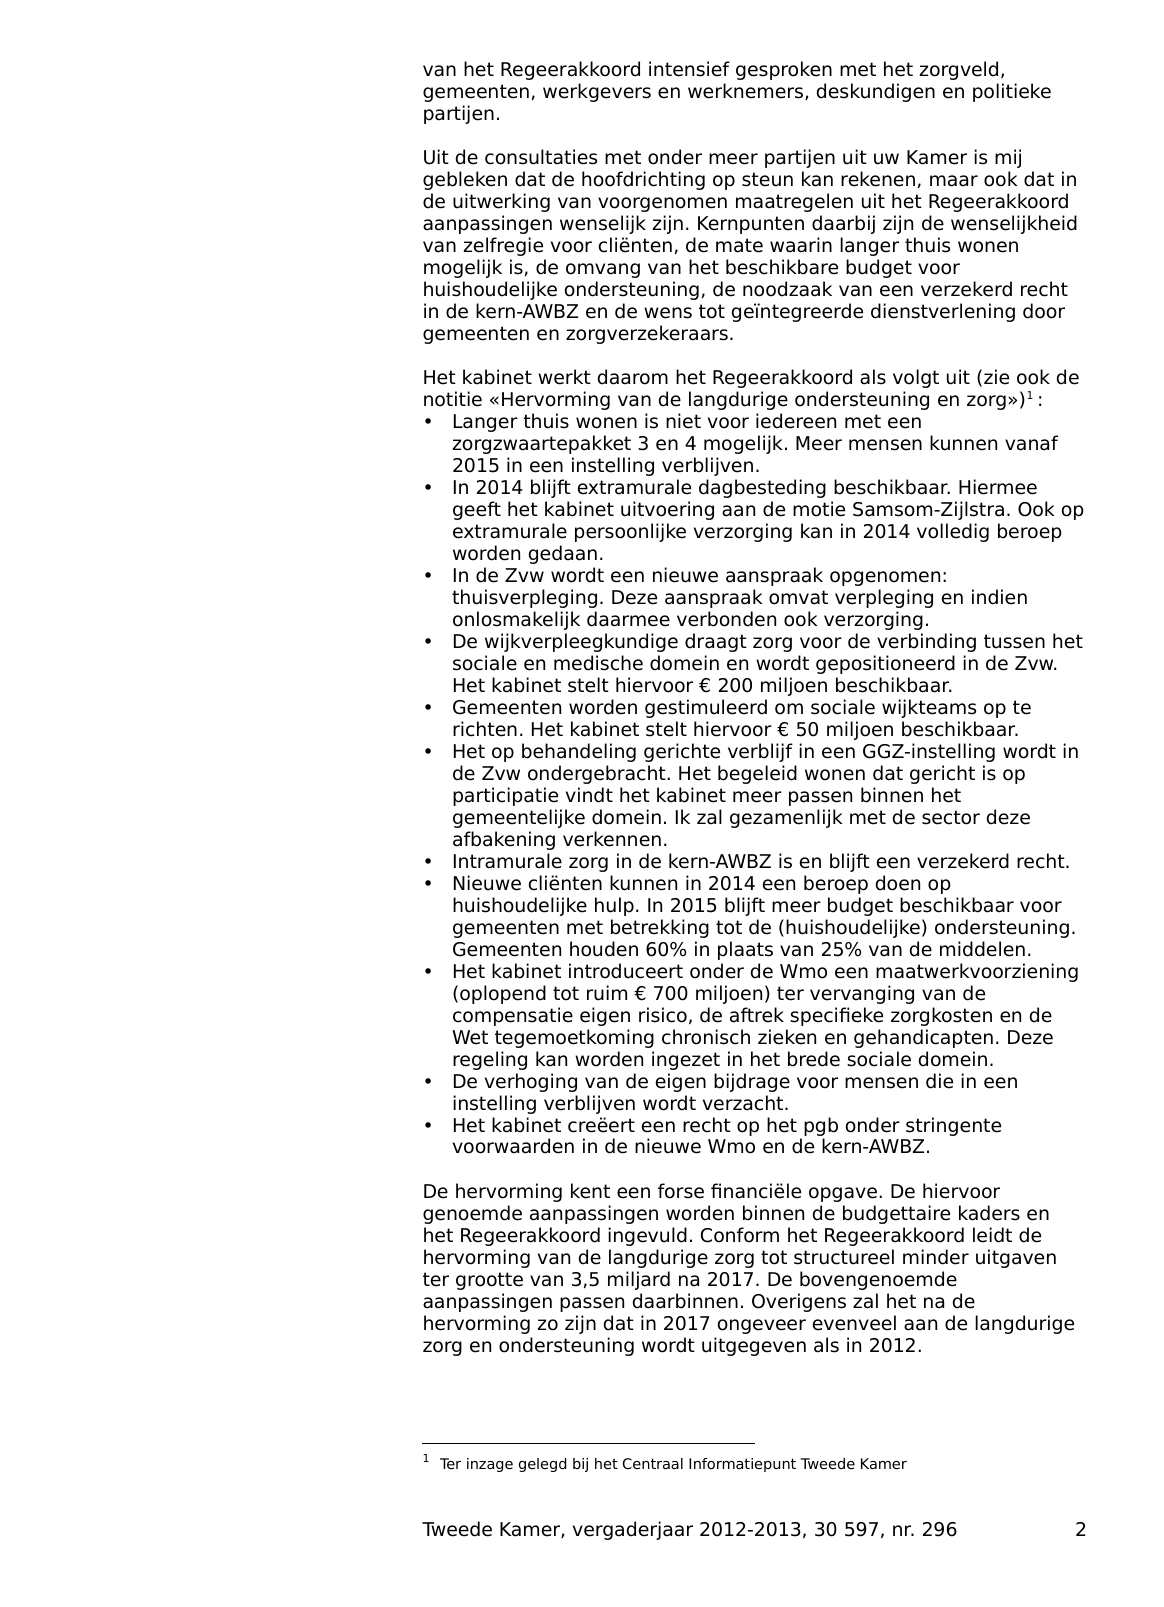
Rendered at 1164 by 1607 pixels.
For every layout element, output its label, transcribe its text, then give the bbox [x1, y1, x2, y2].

text • De verhoging van de eigen bijdrage voor mensen die in een instelling verblijven wordt verzacht. [422, 1071, 1087, 1114]
text • Langer thuis wonen is niet voor iedereen met een zorgzwaartepakket 3 en 4 mogelijk. Meer mensen kunnen vanaf 2015 in een instelling verblijven. [422, 411, 1087, 477]
text van het Regeerakkoord intensief gesproken met het zorgveld, gemeenten, werkgevers en werknemers, deskundigen en politieke partijen. [422, 59, 1087, 125]
text De hervorming kent een forse financiële opgave. De hiervoor genoemde aanpassingen worden binnen de budgettaire kaders en het Regeerakkoord ingevuld. Conform het Regeerakkoord leidt de hervorming van de langdurige zorg tot structureel minder uitgaven ter grootte van 3,5 miljard na 2017. De bovengenoemde aanpassingen passen daarbinnen. Overigens zal het na de hervorming zo zijn dat in 2017 ongeveer evenveel aan de langdurige zorg en ondersteuning wordt uitgegeven als in 2012. [422, 1181, 1087, 1356]
text • Gemeenten worden gestimuleerd om sociale wijkteams op te richten. Het kabinet stelt hiervoor € 50 miljoen beschikbaar. [422, 697, 1087, 741]
text • De wijkverpleegkundige draagt zorg voor de verbinding tussen het sociale en medische domein en wordt gepositioneerd in de Zvw. Het kabinet stelt hiervoor € 200 miljoen beschikbaar. [422, 631, 1087, 697]
text • Het kabinet introduceert onder de Wmo een maatwerkvoorziening (oplopend tot ruim € 700 miljoen) ter vervanging van de compensatie eigen risico, de aftrek specifieke zorgkosten en de Wet tegemoetkoming chronisch zieken en gehandicapten. Deze regeling kan worden ingezet in het brede sociale domein. [422, 961, 1087, 1071]
text • Nieuwe cliënten kunnen in 2014 een beroep doen op huishoudelijke hulp. In 2015 blijft meer budget beschikbaar voor gemeenten met betrekking tot de (huishoudelijke) ondersteuning. Gemeenten houden 60% in plaats van 25% van de middelen. [422, 873, 1087, 961]
text • Het kabinet creëert een recht op het pgb onder stringente voorwaarden in de nieuwe Wmo en de kern-AWBZ. [422, 1114, 1087, 1158]
text • Het op behandeling gerichte verblijf in een GGZ-instelling wordt in de Zvw ondergebracht. Het begeleid wonen dat gericht is op participatie vindt het kabinet meer passen binnen het gemeentelijke domein. Ik zal gezamenlijk met de sector deze afbakening verkennen. [422, 741, 1087, 851]
text Uit de consultaties met onder meer partijen uit uw Kamer is mij gebleken dat de hoofdrichting op steun kan rekenen, maar ook dat in de uitwerking van voorgenomen maatregelen uit het Regeerakkoord aanpassingen wenselijk zijn. Kernpunten daarbij zijn de wenselijkheid van zelfregie voor cliënten, de mate waarin langer thuis wonen mogelijk is, de omvang van het beschikbare budget voor huishoudelijke ondersteuning, de noodzaak van een verzekerd recht in de kern-AWBZ en de wens tot geïntegreerde dienstverlening door gemeenten en zorgverzekeraars. [422, 147, 1087, 345]
text • In 2014 blijft extramurale dagbesteding beschikbaar. Hiermee geeft het kabinet uitvoering aan de motie Samsom-Zijlstra. Ook op extramurale persoonlijke verzorging kan in 2014 volledig beroep worden gedaan. [422, 477, 1087, 565]
text • In de Zvw wordt een nieuwe aanspraak opgenomen: thuisverpleging. Deze aanspraak omvat verpleging en indien onlosmakelijk daarmee verbonden ook verzorging. [422, 565, 1087, 631]
text • Intramurale zorg in de kern-AWBZ is en blijft een verzekerd recht. [422, 851, 1087, 873]
text Ter inzage gelegd bij het Centraal Informatiepunt Tweede Kamer [422, 1452, 1087, 1474]
text Het kabinet werkt daarom het Regeerakkoord als volgt uit (zie ook de notitie «Hervorming van de langdurige ondersteuning en zorg»): [422, 367, 1087, 411]
